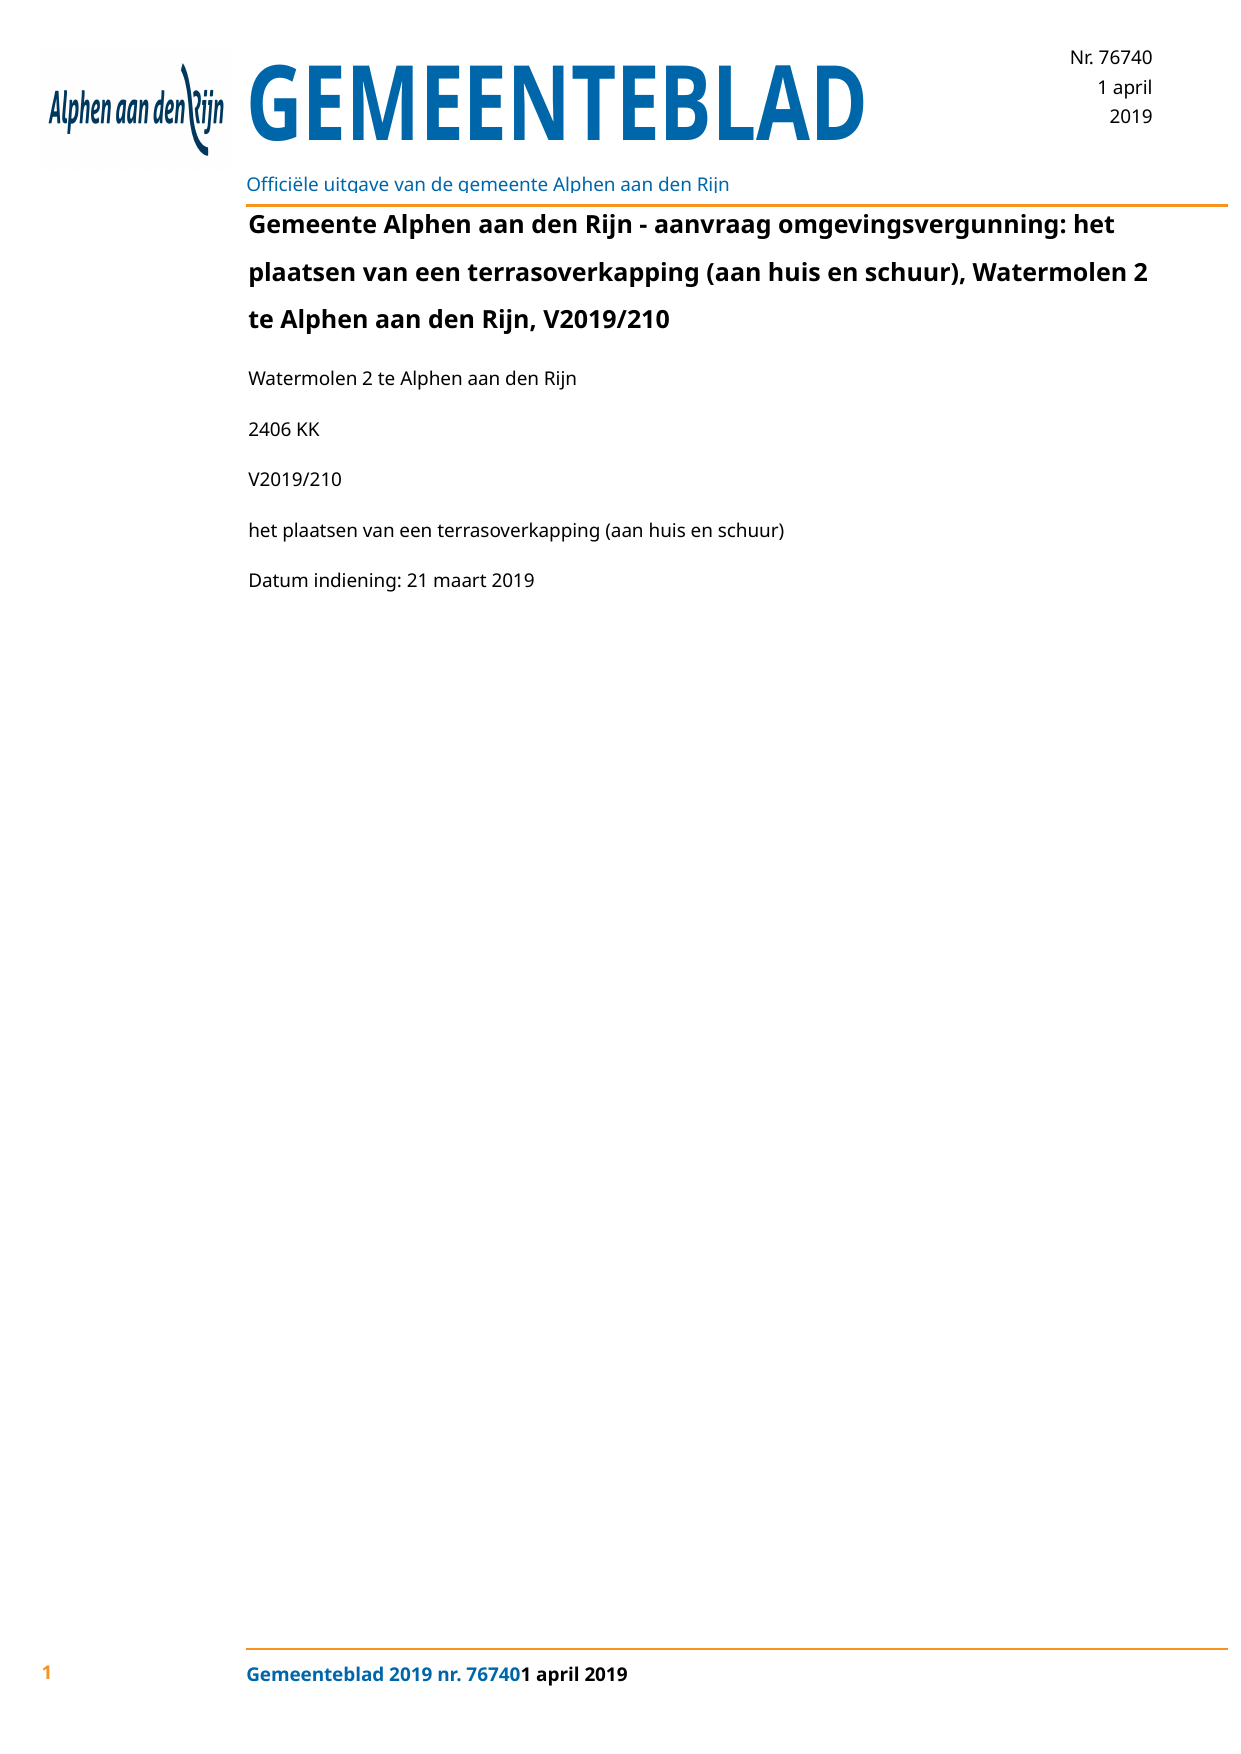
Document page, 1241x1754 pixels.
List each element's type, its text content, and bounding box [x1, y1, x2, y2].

text Datum indiening: 21 maart 2019 [248, 567, 1152, 593]
picture [41, 47, 231, 172]
text 2406 KK [248, 416, 1152, 442]
text Watermolen 2 te Alphen aan den Rijn [248, 366, 1152, 391]
text het plaatsen van een terrasoverkapping (aan huis en schuur) [248, 517, 1152, 542]
text Gemeente Alphen aan den Rijn - aanvraag omgevingsvergunning: het plaatsen van een terrasoverkapping (aan huis en schuur), Watermolen 2 te Alphen aan den Rijn, V2019/210 [248, 207, 1152, 336]
text V2019/210 [248, 466, 1152, 492]
